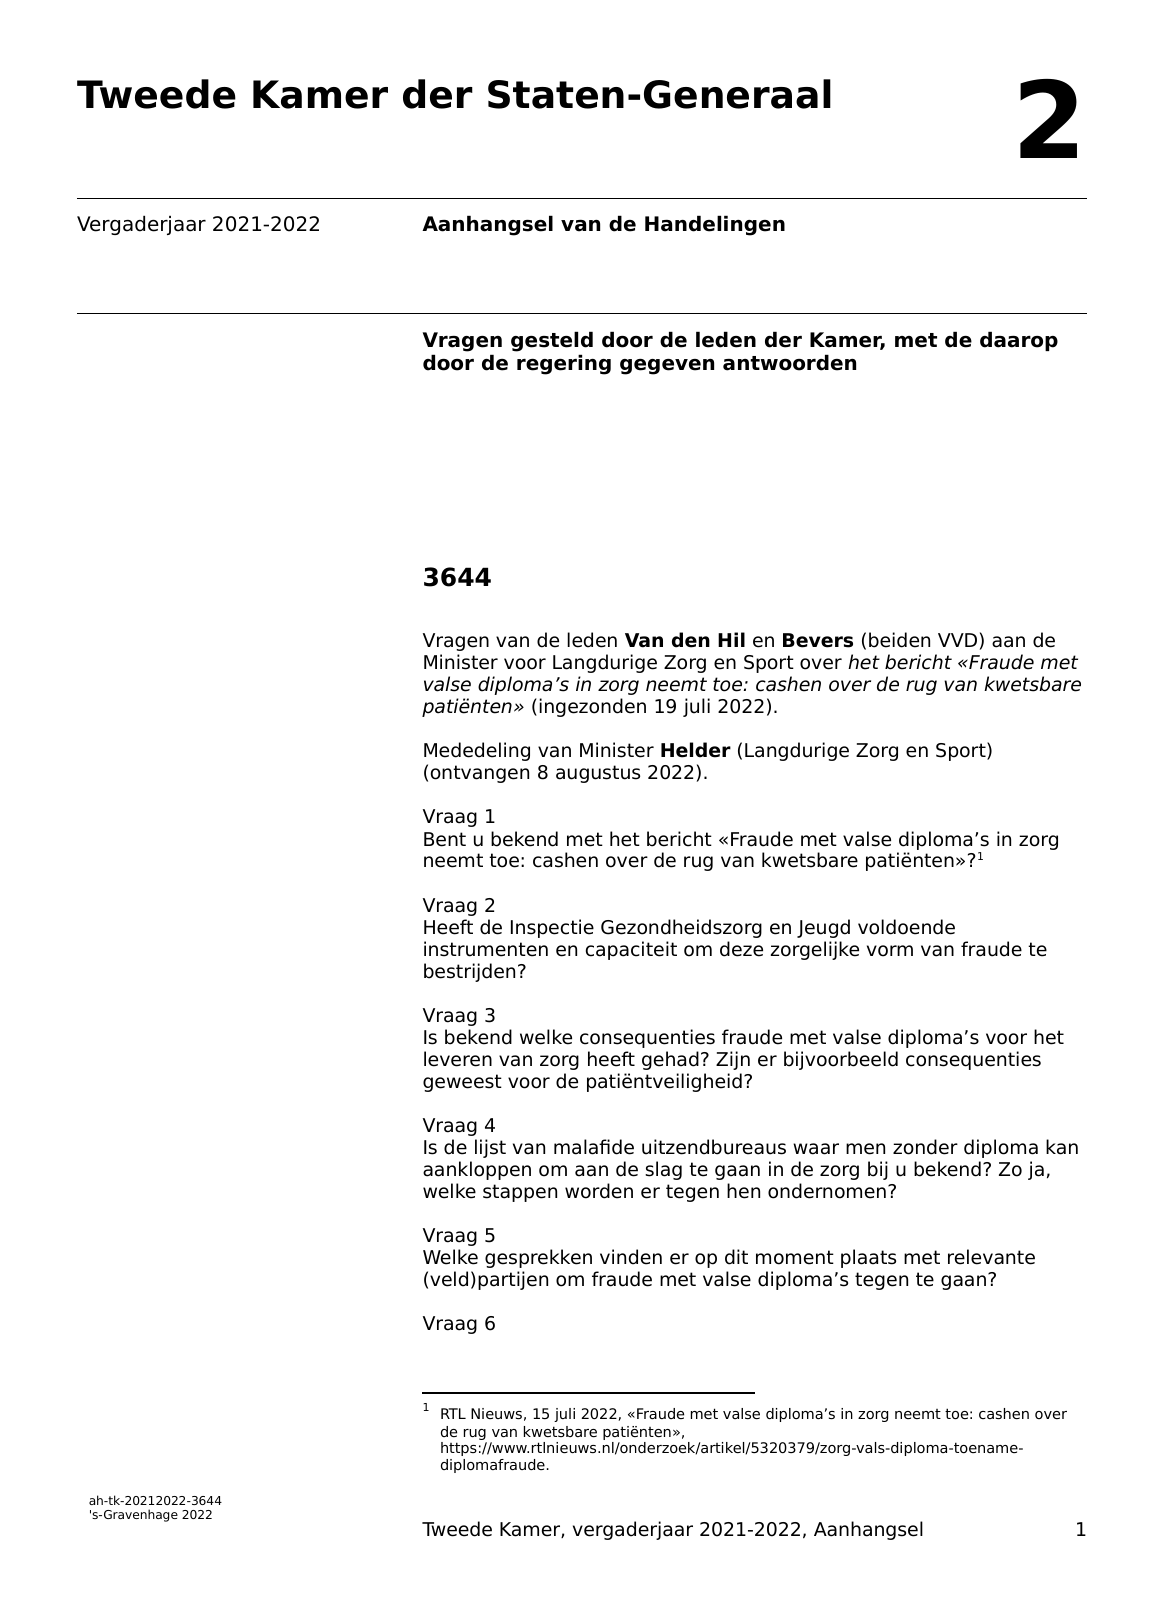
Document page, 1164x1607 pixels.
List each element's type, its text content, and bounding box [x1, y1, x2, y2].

table_cell [77, 314, 422, 375]
table_header 2 [886, 59, 1087, 198]
text 's-Gravenhage 2022 [88, 1508, 323, 1522]
text Heeft de Inspectie Gezondheidszorg en Jeugd voldoende instrumenten en capaciteit om deze zorgelijke vorm van fraude te bestrijden? [422, 917, 1087, 982]
text Vraag 1 [422, 806, 1087, 828]
text Vraag 5 [422, 1225, 1087, 1247]
text ah-tk-20212022-3644 [88, 1494, 323, 1508]
text Vraag 3 [422, 1005, 1087, 1027]
table_cell Vergaderjaar 2021-2022 [77, 199, 422, 313]
text Welke gesprekken vinden er op dit moment plaats met relevante (veld)partijen om fraude met valse diploma’s tegen te gaan? [422, 1247, 1087, 1291]
text Bent u bekend met het bericht «Fraude met valse diploma’s in zorg neemt toe: cashen over de rug van kwetsbare patiënten»? [422, 828, 1087, 872]
text 3644 [422, 563, 1087, 592]
table_cell Aanhangsel van de Handelingen [422, 199, 1087, 313]
text Is de lijst van malafide uitzendbureaus waar men zonder diploma kan aankloppen om aan de slag te gaan in de zorg bij u bekend? Zo ja, welke stappen worden er tegen hen ondernomen? [422, 1137, 1087, 1203]
text Mededeling van Minister Helder (Langdurige Zorg en Sport) (ontvangen 8 augustus 2022). [422, 740, 1087, 784]
text Vraag 6 [422, 1313, 1087, 1335]
text Vragen van de leden Van den Hil en Bevers (beiden VVD) aan de Minister voor Langdurige Zorg en Sport over het bericht «Fraude met valse diploma’s in zorg neemt toe: cashen over de rug van kwetsbare patiënten» (ingezonden 19 juli 2022). [422, 630, 1087, 718]
table_header Tweede Kamer der Staten-Generaal [77, 59, 886, 198]
text RTL Nieuws, 15 juli 2022, «Fraude met valse diploma’s in zorg neemt toe: cashen over de rug van kwetsbare patiënten», https://www.rtlnieuws.nl/onderzoek/artikel/5320379/zorg-vals-diploma-toename-diplomafraude. [422, 1402, 1087, 1474]
text Vraag 2 [422, 894, 1087, 917]
text Is bekend welke consequenties fraude met valse diploma’s voor het leveren van zorg heeft gehad? Zijn er bijvoorbeeld consequenties geweest voor de patiëntveiligheid? [422, 1027, 1087, 1093]
text Vraag 4 [422, 1115, 1087, 1137]
table_cell Vragen gesteld door de leden der Kamer, met de daarop door de regering gegeven antwoorden [422, 314, 1087, 375]
